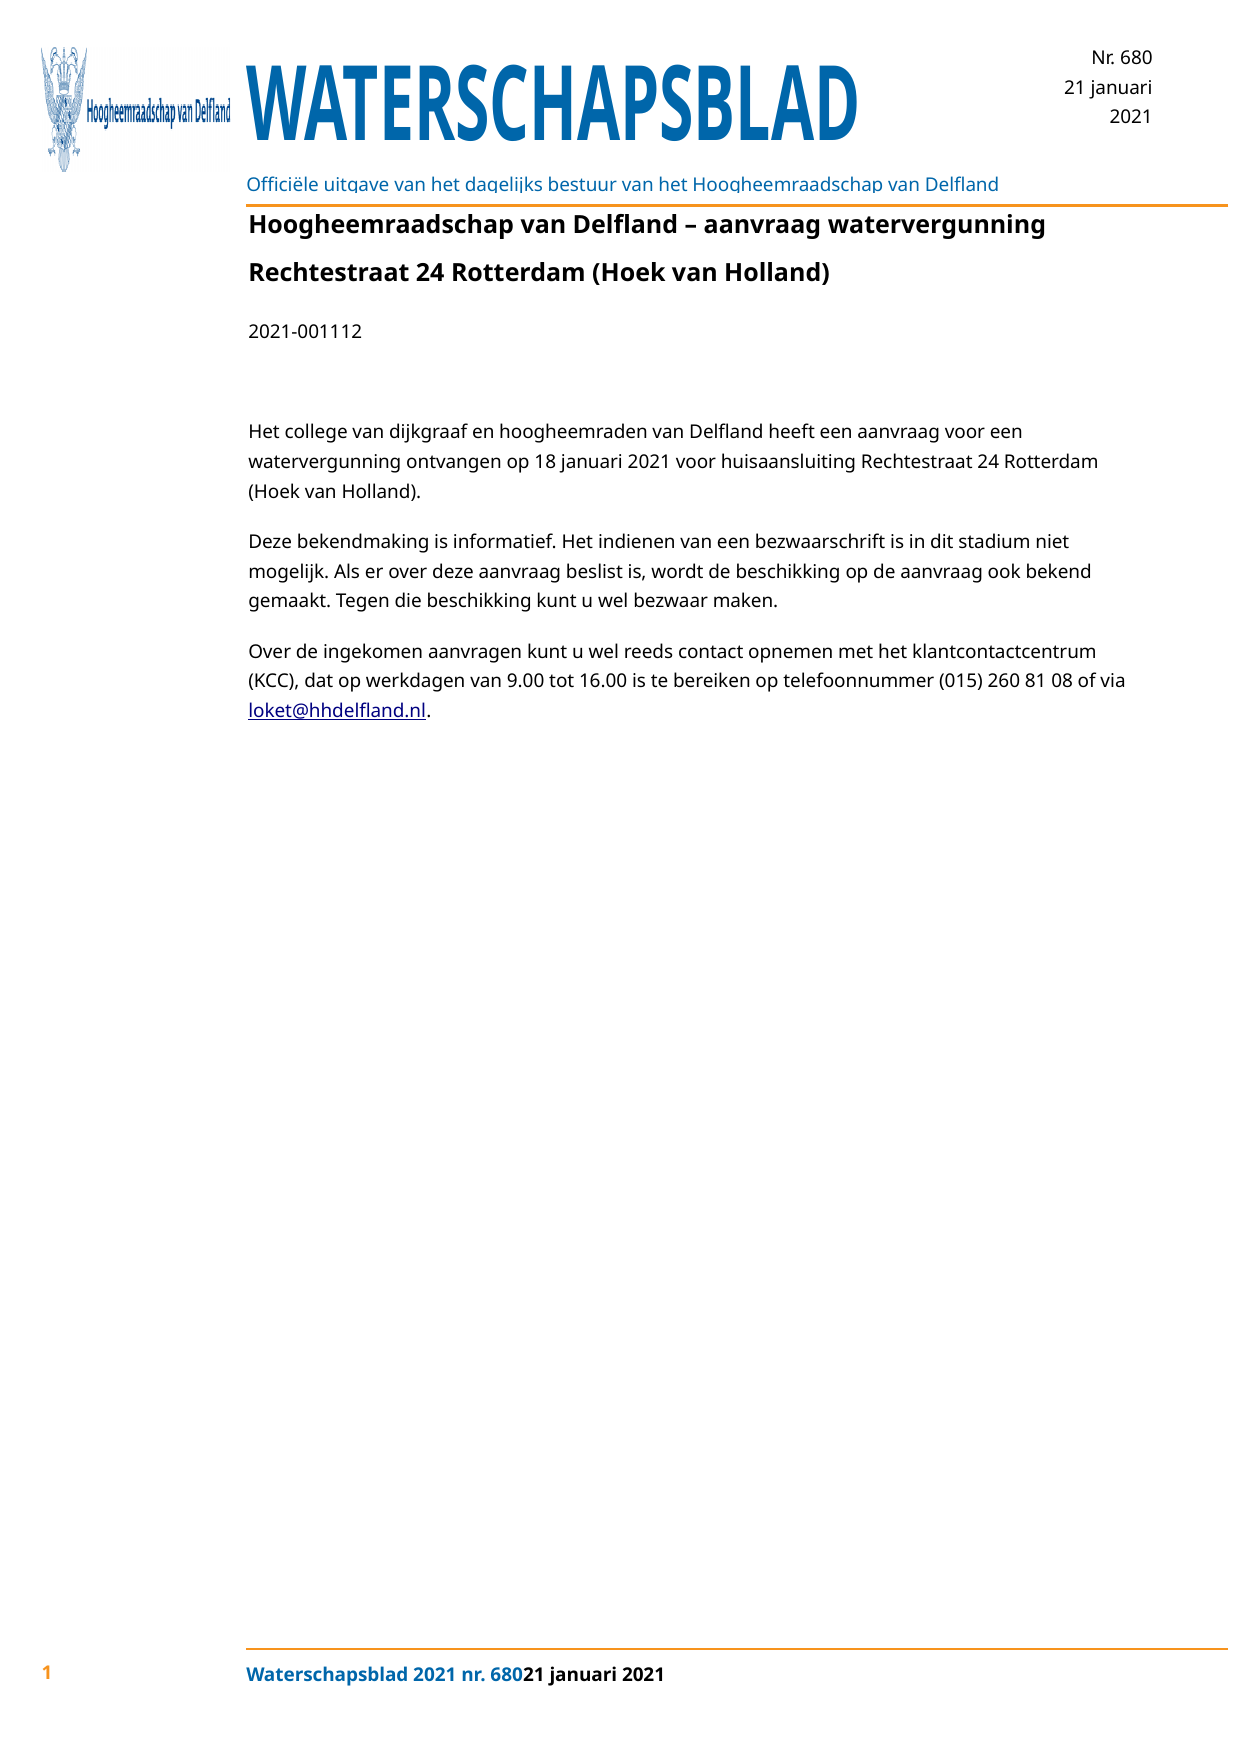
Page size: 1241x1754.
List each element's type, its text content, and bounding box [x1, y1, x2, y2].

text 2021-001112 [248, 318, 1152, 344]
text Het college van dijkgraaf en hoogheemraden van Delfland heeft een aanvraag voor een watervergunning ontvangen op 18 januari 2021 voor huisaansluiting Rechtestraat 24 Rotterdam (Hoek van Holland). [248, 419, 1152, 504]
text Over de ingekomen aanvragen kunt u wel reeds contact opnemen met het klantcontactcentrum (KCC), dat op werkdagen van 9.00 tot 16.00 is te bereiken op telefoonnummer (015) 260 81 08 of via loket@hhdelfland.nl. [248, 638, 1152, 723]
text Deze bekendmaking is informatief. Het indienen van een bezwaarschrift is in dit stadium niet mogelijk. Als er over deze aanvraag beslist is, wordt de beschikking op de aanvraag ook bekend gemaakt. Tegen die beschikking kunt u wel bezwaar maken. [248, 528, 1152, 613]
picture [41, 47, 231, 172]
text Hoogheemraadschap van Delfland – aanvraag watervergunning Rechtestraat 24 Rotterdam (Hoek van Holland) [248, 207, 1152, 288]
